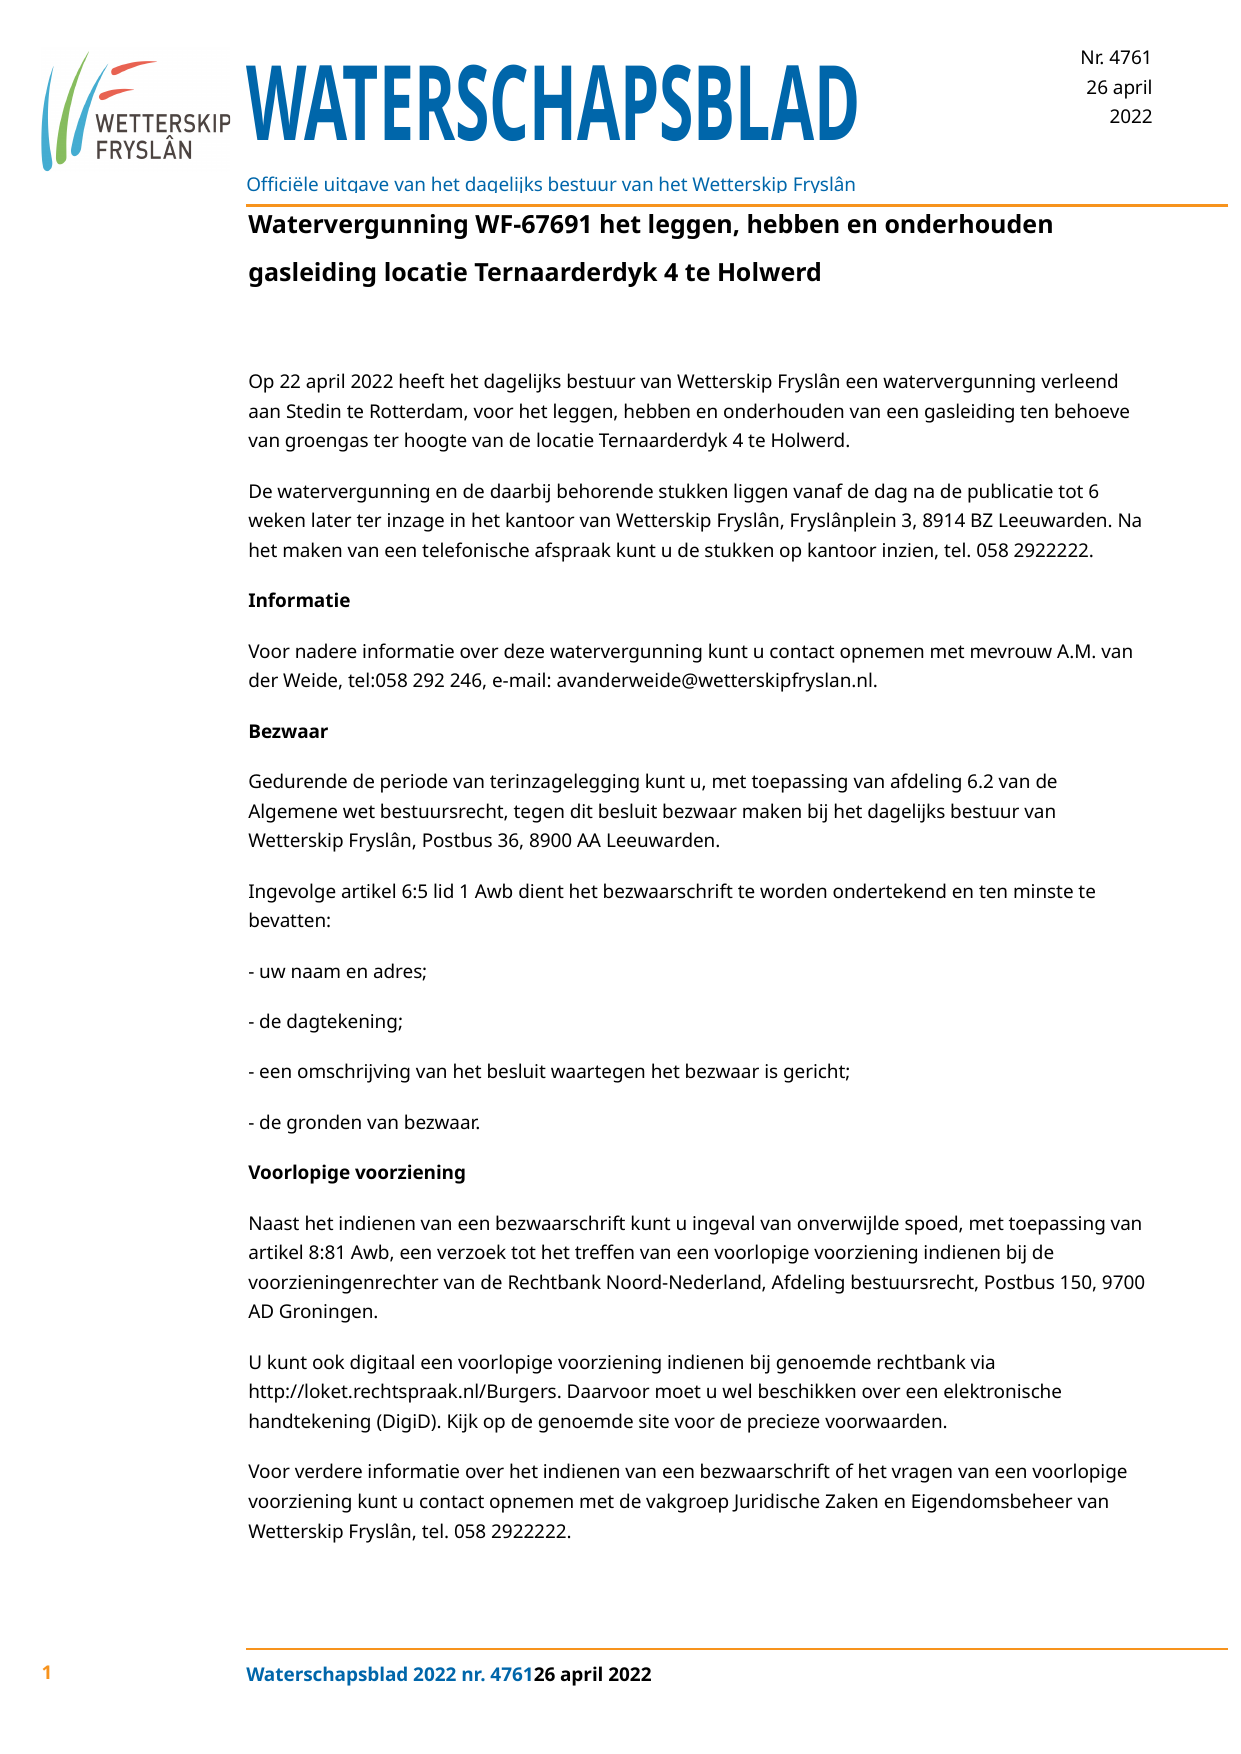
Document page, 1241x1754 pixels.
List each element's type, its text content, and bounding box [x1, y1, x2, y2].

text Voorlopige voorziening [248, 1159, 1152, 1185]
text Voor nadere informatie over deze watervergunning kunt u contact opnemen met mevrouw A.M. van der Weide, tel:058 292 246, e-mail: avanderweide@wetterskipfryslan.nl. [248, 638, 1152, 693]
text Watervergunning WF-67691 het leggen, hebben en onderhouden gasleiding locatie Ternaarderdyk 4 te Holwerd [248, 207, 1152, 288]
text U kunt ook digitaal een voorlopige voorziening indienen bij genoemde rechtbank via http://loket.rechtspraak.nl/Burgers. Daarvoor moet u wel beschikken over een elektronische handtekening (DigiD). Kijk op de genoemde site voor de precieze voorwaarden. [248, 1349, 1152, 1434]
picture [41, 47, 231, 172]
text Bezwaar [248, 718, 1152, 744]
text De watervergunning en de daarbij behorende stukken liggen vanaf de dag na de publicatie tot 6 weken later ter inzage in het kantoor van Wetterskip Fryslân, Fryslânplein 3, 8914 BZ Leeuwarden. Na het maken van een telefonische afspraak kunt u de stukken op kantoor inzien, tel. 058 2922222. [248, 478, 1152, 563]
text Gedurende de periode van terinzagelegging kunt u, met toepassing van afdeling 6.2 van de Algemene wet bestuursrecht, tegen dit besluit bezwaar maken bij het dagelijks bestuur van Wetterskip Fryslân, Postbus 36, 8900 AA Leeuwarden. [248, 768, 1152, 853]
text - een omschrijving van het besluit waartegen het bezwaar is gericht; [248, 1059, 1152, 1084]
text - de gronden van bezwaar. [248, 1109, 1152, 1135]
text Ingevolge artikel 6:5 lid 1 Awb dient het bezwaarschrift te worden ondertekend en ten minste te bevatten: [248, 878, 1152, 933]
text Naast het indienen van een bezwaarschrift kunt u ingeval van onverwijlde spoed, met toepassing van artikel 8:81 Awb, een verzoek tot het treffen van een voorlopige voorziening indienen bij de voorzieningenrechter van de Rechtbank Noord-Nederland, Afdeling bestuursrecht, Postbus 150, 9700 AD Groningen. [248, 1210, 1152, 1324]
text - de dagtekening; [248, 1008, 1152, 1034]
text - uw naam en adres; [248, 958, 1152, 984]
text Voor verdere informatie over het indienen van een bezwaarschrift of het vragen van een voorlopige voorziening kunt u contact opnemen met de vakgroep Juridische Zaken en Eigendomsbeheer van Wetterskip Fryslân, tel. 058 2922222. [248, 1459, 1152, 1544]
text Informatie [248, 587, 1152, 613]
text Op 22 april 2022 heeft het dagelijks bestuur van Wetterskip Fryslân een watervergunning verleend aan Stedin te Rotterdam, voor het leggen, hebben en onderhouden van een gasleiding ten behoeve van groengas ter hoogte van de locatie Ternaarderdyk 4 te Holwerd. [248, 368, 1152, 453]
